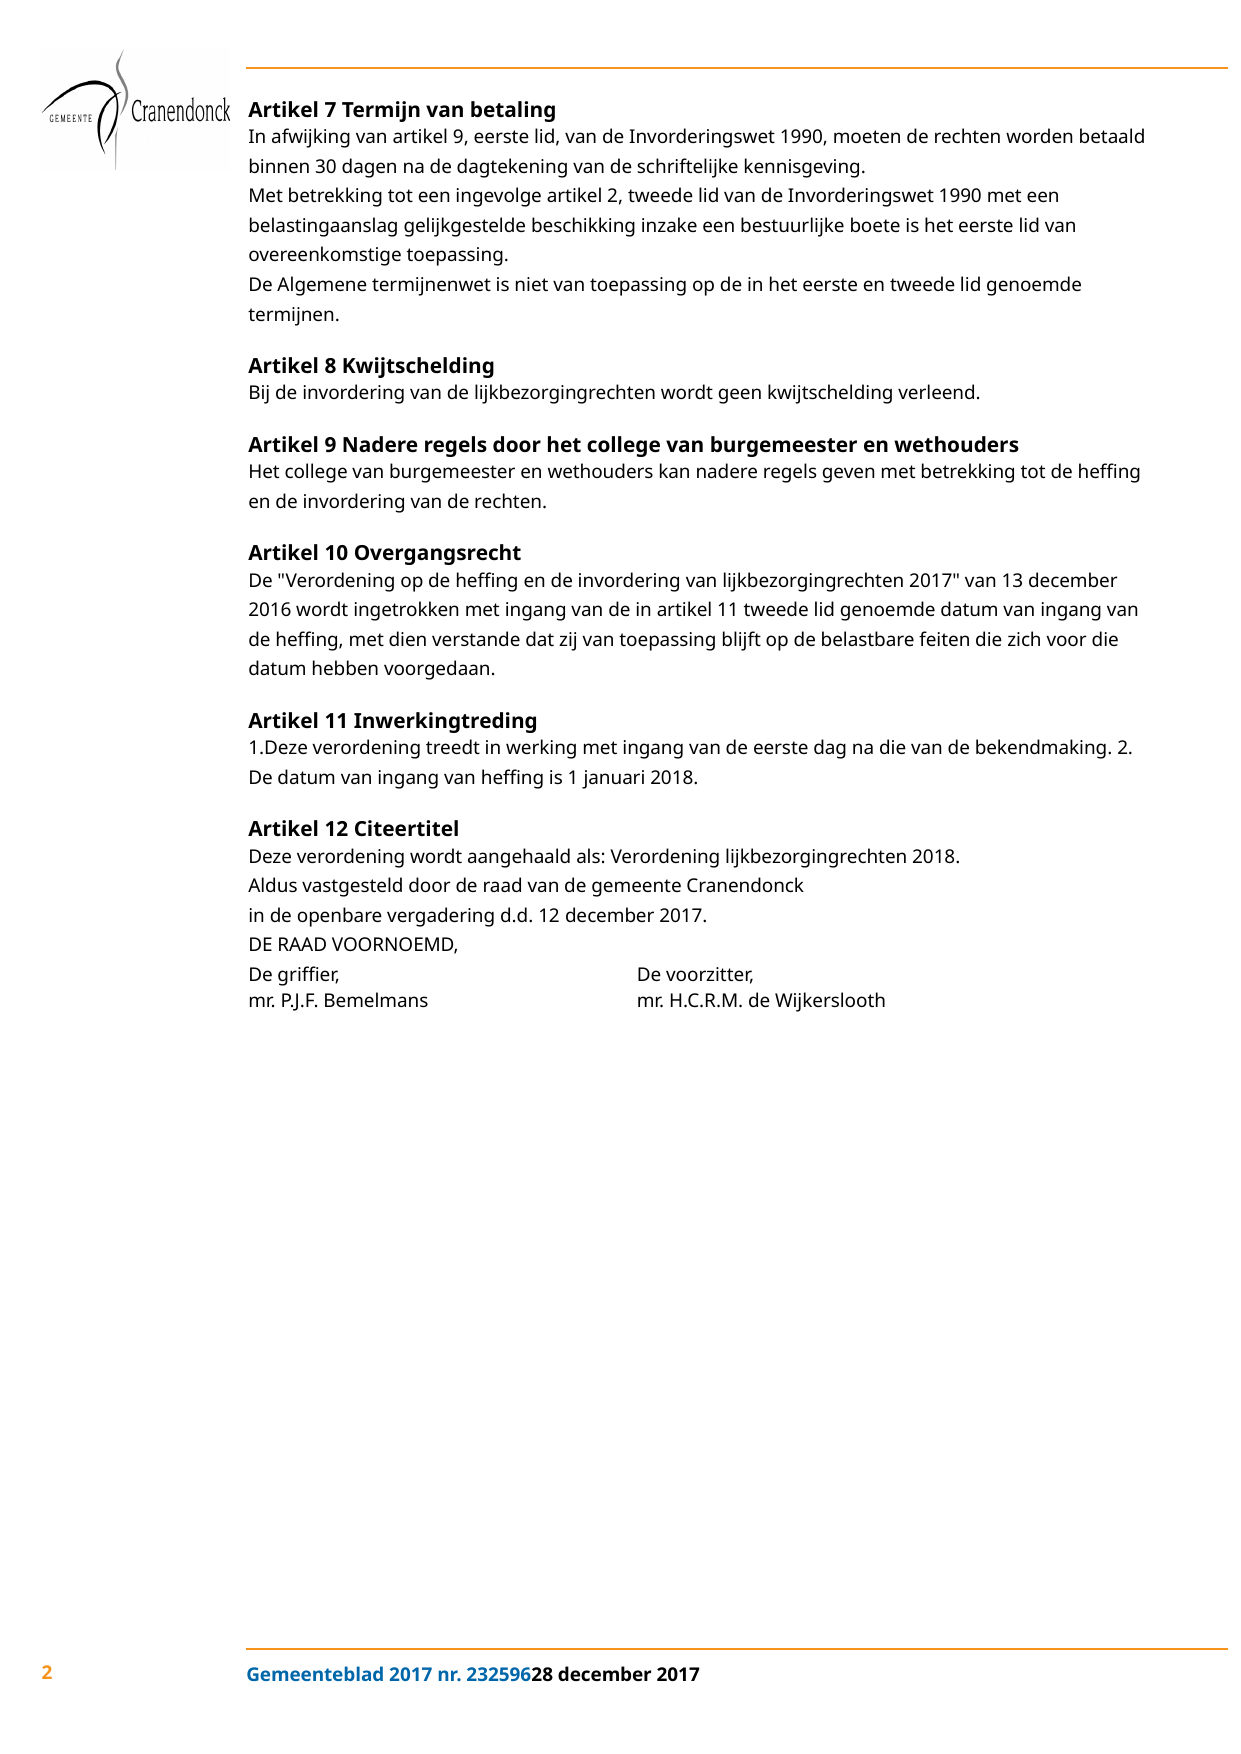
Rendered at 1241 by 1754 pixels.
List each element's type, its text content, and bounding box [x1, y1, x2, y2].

text Artikel 9 Nadere regels door het college van burgemeester en wethouders [248, 430, 1152, 458]
text DE RAAD VOORNOEMD, [248, 932, 1152, 957]
text Artikel 11 Inwerkingtreding [248, 706, 1152, 734]
text De Algemene termijnenwet is niet van toepassing op de in het eerste en tweede lid genoemde termijnen. [248, 271, 1152, 326]
text in de openbare vergadering d.d. 12 december 2017. [248, 902, 1152, 928]
text 1.Deze verordening treedt in werking met ingang van de eerste dag na die van de bekendmaking. 2. De datum van ingang van heffing is 1 januari 2018. [248, 734, 1152, 790]
table_header De voorzitter, [637, 961, 1152, 987]
text Aldus vastgesteld door de raad van de gemeente Cranendonck [248, 872, 1152, 898]
text Het college van burgemeester en wethouders kan nadere regels geven met betrekking tot de heffing en de invordering van de rechten. [248, 458, 1152, 514]
text De "Verordening op de heffing en de invordering van lijkbezorgingrechten 2017" van 13 december 2016 wordt ingetrokken met ingang van de in artikel 11 tweede lid genoemde datum van ingang van de heffing, met dien verstande dat zij van toepassing blijft op de belastbare feiten die zich voor die datum hebben voorgedaan. [248, 567, 1152, 681]
table_cell mr. H.C.R.M. de Wijkerslooth [637, 987, 1152, 1013]
text Artikel 8 Kwijtschelding [248, 351, 1152, 379]
table_cell mr. P.J.F. Bemelmans [248, 987, 637, 1013]
text Deze verordening wordt aangehaald als: Verordening lijkbezorgingrechten 2018. [248, 843, 1152, 869]
text Met betrekking tot een ingevolge artikel 2, tweede lid van de Invorderingswet 1990 met een belastingaanslag gelijkgestelde beschikking inzake een bestuurlijke boete is het eerste lid van overeenkomstige toepassing. [248, 182, 1152, 267]
text Artikel 12 Citeertitel [248, 814, 1152, 843]
text Bij de invordering van de lijkbezorgingrechten wordt geen kwijtschelding verleend. [248, 379, 1152, 405]
table_header De griffier, [248, 961, 637, 987]
text Artikel 10 Overgangsrecht [248, 538, 1152, 567]
text In afwijking van artikel 9, eerste lid, van de Invorderingswet 1990, moeten de rechten worden betaald binnen 30 dagen na de dagtekening van de schriftelijke kennisgeving. [248, 123, 1152, 178]
text Artikel 7 Termijn van betaling [248, 95, 1152, 123]
picture [41, 47, 231, 172]
